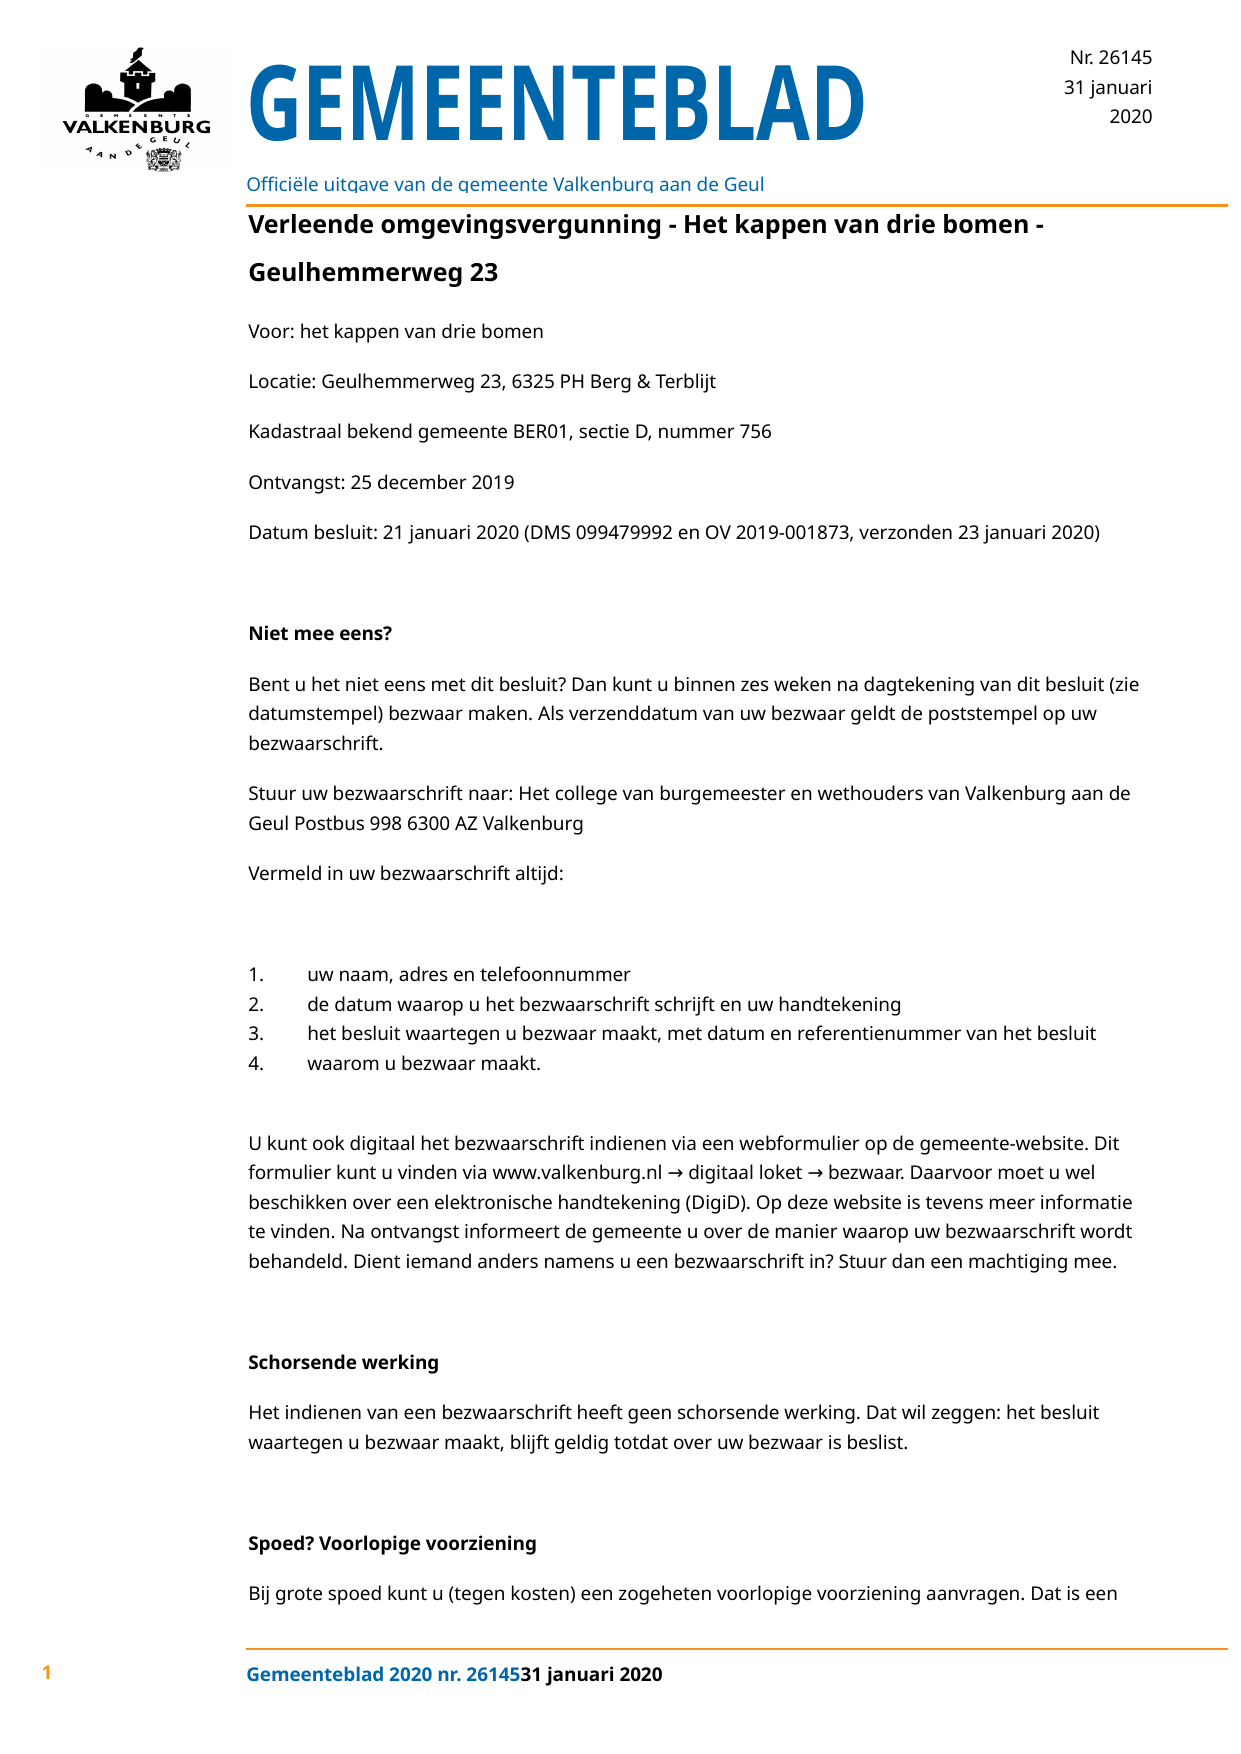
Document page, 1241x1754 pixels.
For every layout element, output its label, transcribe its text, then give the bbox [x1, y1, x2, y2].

text Spoed? Voorlopige voorziening [248, 1530, 1152, 1556]
text Locatie: Geulhemmerweg 23, 6325 PH Berg & Terblijt [248, 368, 1152, 394]
text Stuur uw bezwaarschrift naar: Het college van burgemeester en wethouders van Valkenburg aan de Geul Postbus 998 6300 AZ Valkenburg [248, 780, 1152, 836]
text U kunt ook digitaal het bezwaarschrift indienen via een webformulier op de gemeente-website. Dit formulier kunt u vinden via www.valkenburg.nl → digitaal loket → bezwaar. Daarvoor moet u wel beschikken over een elektronische handtekening (DigiD). Op deze website is tevens meer informatie te vinden. Na ontvangst informeert de gemeente u over de manier waarop uw bezwaarschrift wordt behandeld. Dient iemand anders namens u een bezwaarschrift in? Stuur dan een machtiging mee. [248, 1130, 1152, 1274]
text Het indienen van een bezwaarschrift heeft geen schorsende werking. Dat wil zeggen: het besluit waartegen u bezwaar maakt, blijft geldig totdat over uw bezwaar is beslist. [248, 1399, 1152, 1455]
text Verleende omgevingsvergunning - Het kappen van drie bomen - Geulhemmerweg 23 [248, 207, 1152, 288]
text Bent u het niet eens met dit besluit? Dan kunt u binnen zes weken na dagtekening van dit besluit (zie datumstempel) bezwaar maken. Als verzenddatum van uw bezwaar geldt de poststempel op uw bezwaarschrift. [248, 671, 1152, 756]
text Bij grote spoed kunt u (tegen kosten) een zogeheten voorlopige voorziening aanvragen. Dat is een [248, 1580, 1152, 1606]
text Voor: het kappen van drie bomen [248, 318, 1152, 344]
text Kadastraal bekend gemeente BER01, sectie D, nummer 756 [248, 419, 1152, 444]
list het besluit waartegen u bezwaar maakt, met datum en referentienummer van het besluit [248, 1020, 1152, 1046]
text Niet mee eens? [248, 620, 1152, 646]
picture [41, 47, 231, 172]
list de datum waarop u het bezwaarschrift schrijft en uw handtekening [248, 991, 1152, 1017]
text Vermeld in uw bezwaarschrift altijd: [248, 860, 1152, 886]
text Schorsende werking [248, 1349, 1152, 1375]
list waarom u bezwaar maakt. [248, 1050, 1152, 1076]
text Datum besluit: 21 januari 2020 (DMS 099479992 en OV 2019-001873, verzonden 23 januari 2020) [248, 519, 1152, 545]
list uw naam, adres en telefoonnummer [248, 961, 1152, 987]
text Ontvangst: 25 december 2019 [248, 469, 1152, 495]
